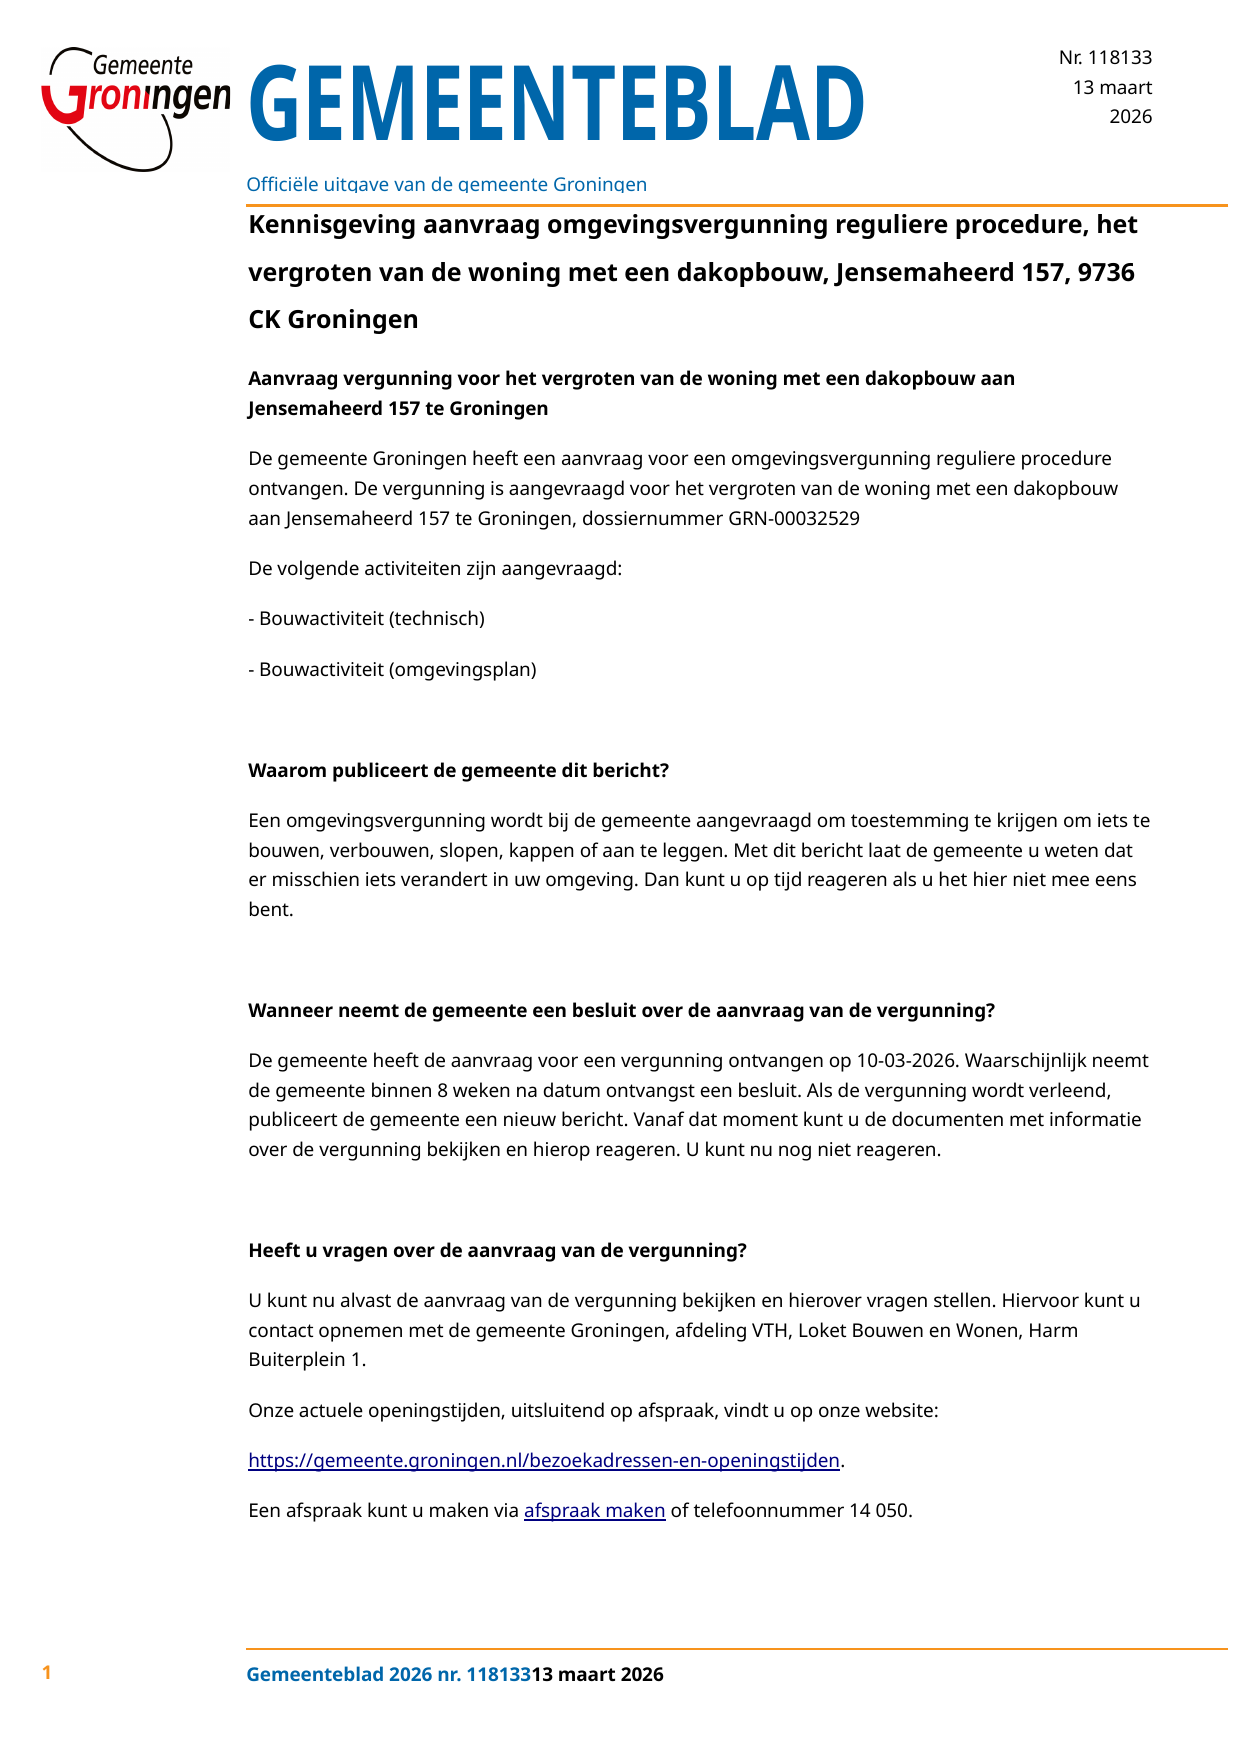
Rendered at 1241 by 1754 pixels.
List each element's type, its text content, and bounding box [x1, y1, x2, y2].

text Een afspraak kunt u maken via afspraak maken of telefoonnummer 14 050. [248, 1498, 1152, 1523]
picture [41, 47, 231, 172]
text Onze actuele openingstijden, uitsluitend op afspraak, vindt u op onze website: [248, 1397, 1152, 1422]
text De gemeente heeft de aanvraag voor een vergunning ontvangen op 10-03-2026. Waarschijnlijk neemt de gemeente binnen 8 weken na datum ontvangst een besluit. Als de vergunning wordt verleend, publiceert de gemeente een nieuw bericht. Vanaf dat moment kunt u de documenten met informatie over de vergunning bekijken en hierop reageren. U kunt nu nog niet reageren. [248, 1047, 1152, 1162]
text - Bouwactiviteit (technisch) [248, 606, 1152, 631]
text - Bouwactiviteit (omgevingsplan) [248, 656, 1152, 682]
text De gemeente Groningen heeft een aanvraag voor een omgevingsvergunning reguliere procedure ontvangen. De vergunning is aangevraagd voor het vergroten van de woning met een dakopbouw aan Jensemaheerd 157 te Groningen, dossiernummer GRN-00032529 [248, 446, 1152, 530]
text Aanvraag vergunning voor het vergroten van de woning met een dakopbouw aan Jensemaheerd 157 te Groningen [248, 366, 1152, 421]
text https://gemeente.groningen.nl/bezoekadressen-en-openingstijden. [248, 1447, 1152, 1473]
text Een omgevingsvergunning wordt bij de gemeente aangevraagd om toestemming te krijgen om iets te bouwen, verbouwen, slopen, kappen of aan te leggen. Met dit bericht laat de gemeente u weten dat er misschien iets verandert in uw omgeving. Dan kunt u op tijd reageren als u het hier niet mee eens bent. [248, 807, 1152, 922]
text Kennisgeving aanvraag omgevingsvergunning reguliere procedure, het vergroten van de woning met een dakopbouw, Jensemaheerd 157, 9736 CK Groningen [248, 207, 1152, 336]
text Wanneer neemt de gemeente een besluit over de aanvraag van de vergunning? [248, 997, 1152, 1022]
text De volgende activiteiten zijn aangevraagd: [248, 555, 1152, 581]
text Waarom publiceert de gemeente dit bericht? [248, 757, 1152, 782]
text Heeft u vragen over de aanvraag van de vergunning? [248, 1237, 1152, 1262]
text U kunt nu alvast de aanvraag van de vergunning bekijken en hierover vragen stellen. Hiervoor kunt u contact opnemen met de gemeente Groningen, afdeling VTH, Loket Bouwen en Wonen, Harm Buiterplein 1. [248, 1287, 1152, 1372]
